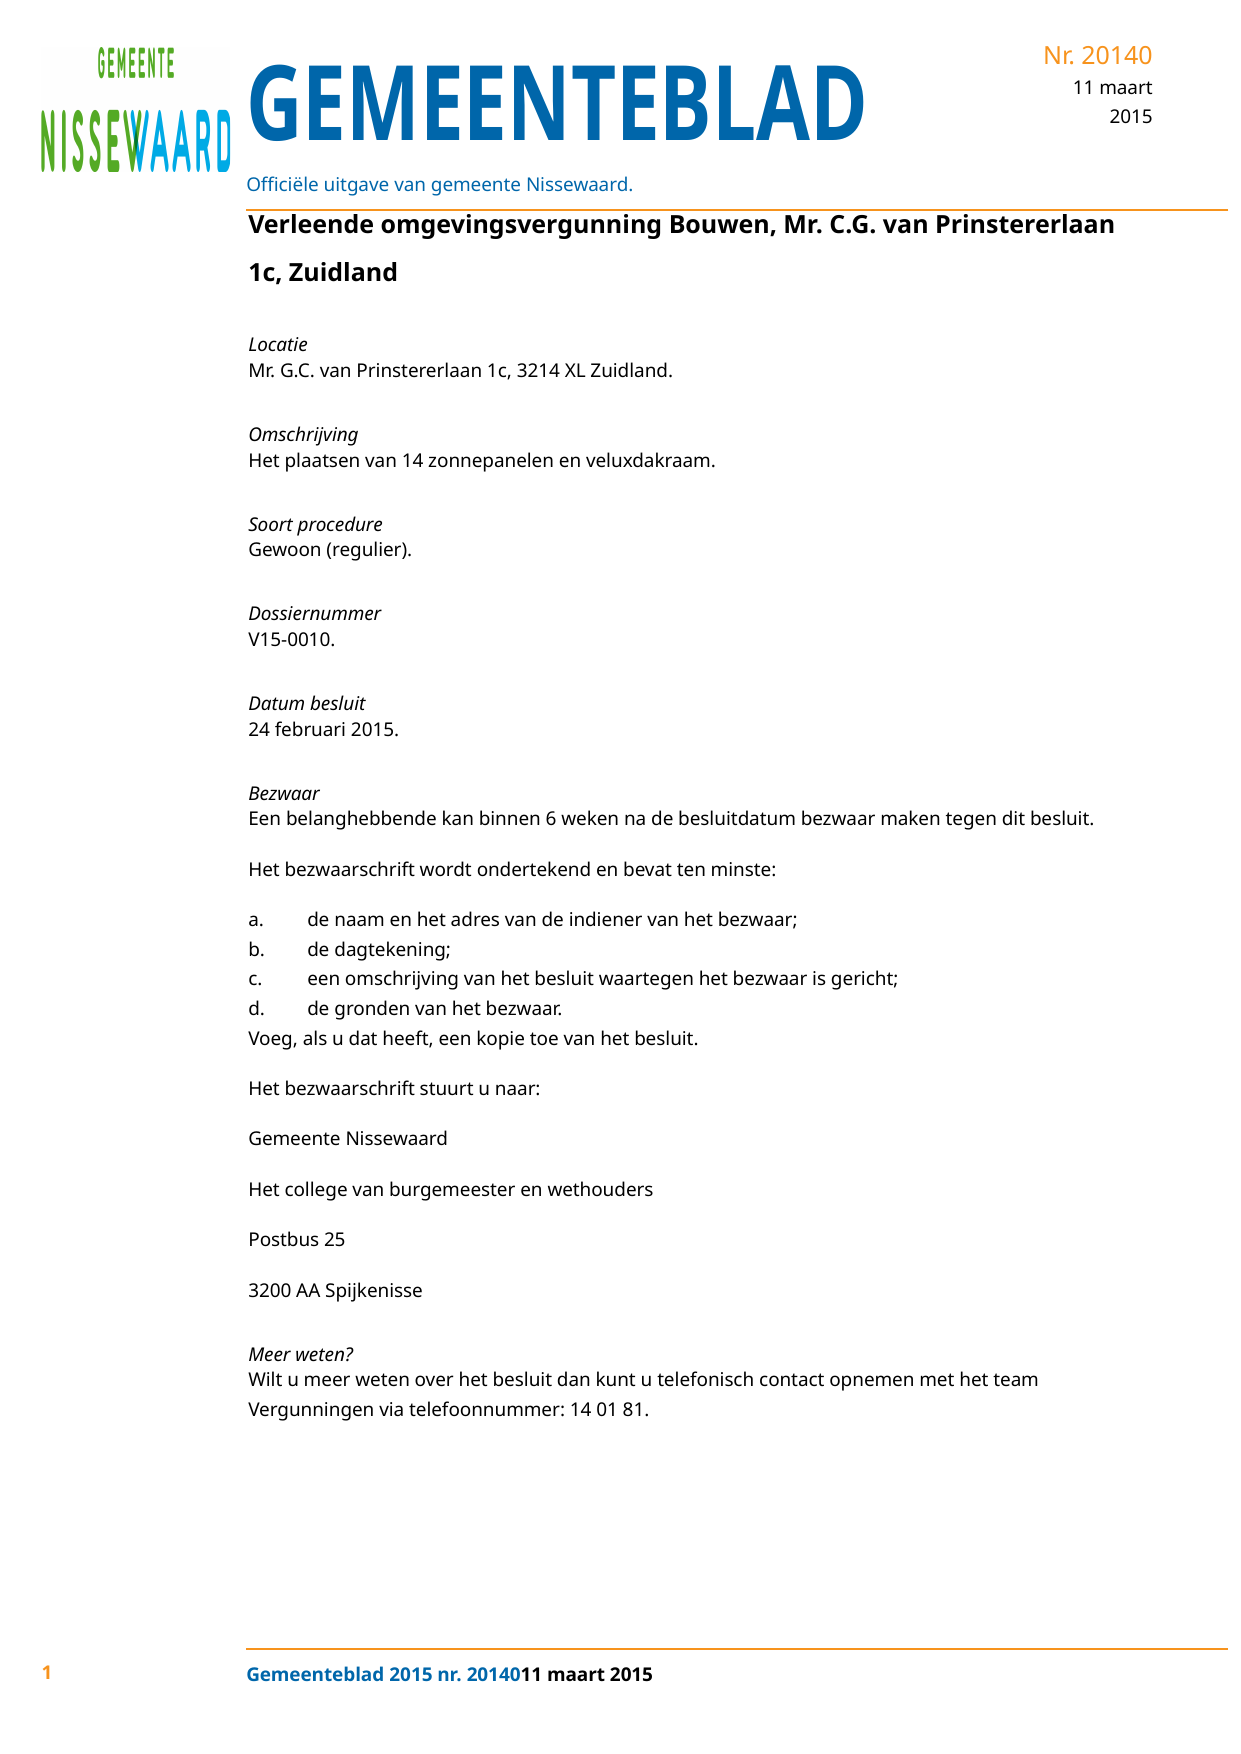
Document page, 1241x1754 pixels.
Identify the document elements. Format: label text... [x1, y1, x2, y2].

picture [41, 47, 231, 172]
text Datum besluit [248, 690, 1152, 716]
text V15-0010. [248, 626, 1152, 652]
picture [200, 151, 206, 172]
text Gewoon (regulier). [248, 537, 1152, 562]
picture [222, 122, 227, 160]
text Het bezwaarschrift stuurt u naar: [248, 1075, 1152, 1101]
text Voeg, als u dat heeft, een kopie toe van het besluit. [248, 1025, 1152, 1051]
picture [176, 157, 187, 172]
text Locatie [248, 331, 1152, 357]
text Soort procedure [248, 511, 1152, 537]
picture [201, 122, 206, 138]
text Mr. G.C. van Prinstererlaan 1c, 3214 XL Zuidland. [248, 357, 1152, 383]
text Meer weten? [248, 1341, 1152, 1367]
list de dagtekening; [248, 936, 1152, 962]
text Bezwaar [248, 780, 1152, 806]
text Het college van burgemeester en wethouders [248, 1176, 1152, 1202]
text Postbus 25 [248, 1226, 1152, 1252]
text Omschrijving [248, 421, 1152, 447]
text Wilt u meer weten over het besluit dan kunt u telefonisch contact opnemen met het team Vergunningen via telefoonnummer: 14 01 81. [248, 1367, 1152, 1422]
text 24 februari 2015. [248, 716, 1152, 742]
picture [154, 157, 165, 172]
list een omschrijving van het besluit waartegen het bezwaar is gericht; [248, 966, 1152, 991]
text Dossiernummer [248, 601, 1152, 626]
text Verleende omgevingsvergunning Bouwen, Mr. C.G. van Prinstererlaan 1c, Zuidland [248, 211, 1152, 288]
text Een belanghebbende kan binnen 6 weken na de besluitdatum bezwaar maken tegen dit besluit. [248, 806, 1152, 831]
text Gemeente Nissewaard [248, 1126, 1152, 1151]
list de gronden van het bezwaar. [248, 995, 1152, 1021]
text 3200 AA Spijkenisse [248, 1277, 1152, 1303]
text Het plaatsen van 14 zonnepanelen en veluxdakraam. [248, 447, 1152, 473]
text Het bezwaarschrift wordt ondertekend en bevat ten minste: [248, 856, 1152, 882]
list de naam en het adres van de indiener van het bezwaar; [248, 906, 1152, 932]
